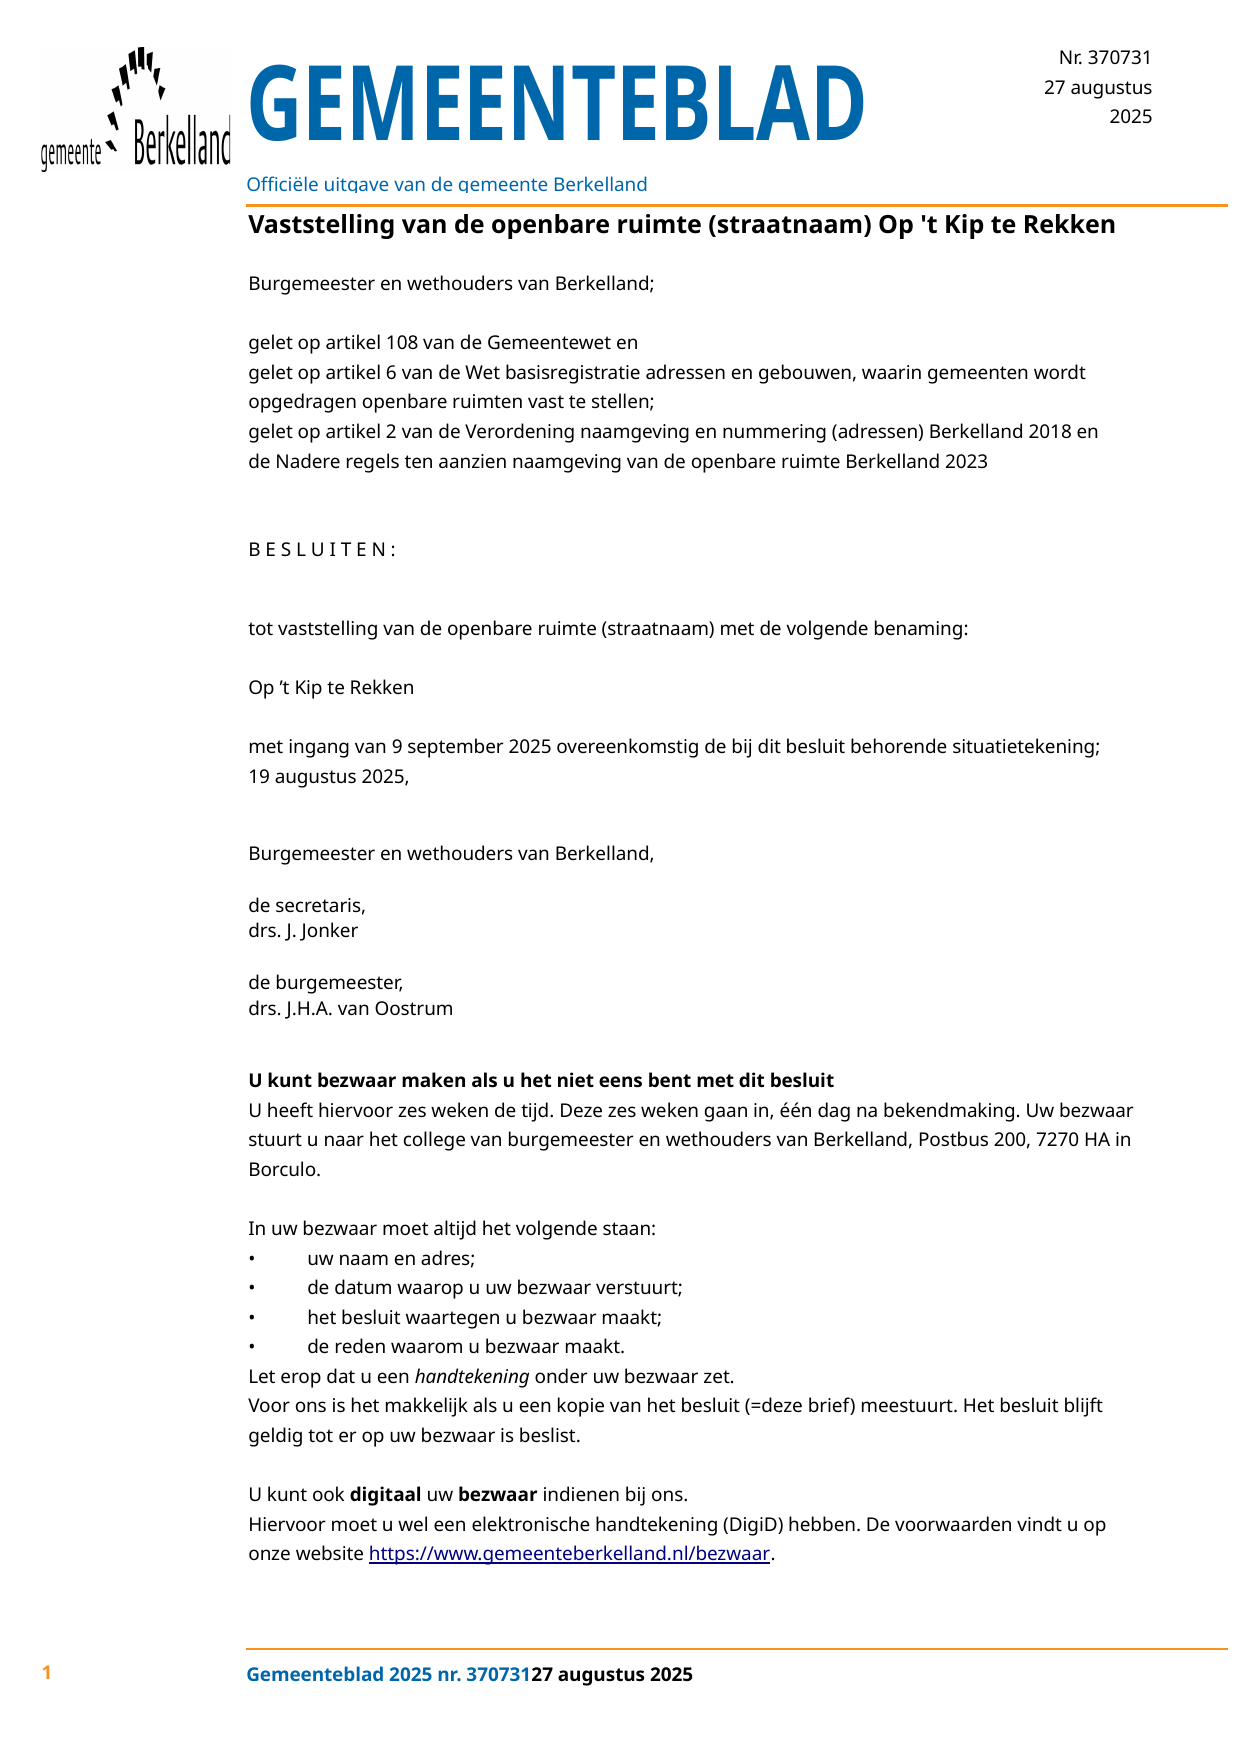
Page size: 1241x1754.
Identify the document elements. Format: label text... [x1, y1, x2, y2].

text U kunt bezwaar maken als u het niet eens bent met dit besluit [248, 1067, 1152, 1093]
text tot vaststelling van de openbare ruimte (straatnaam) met de volgende benaming: [248, 615, 1152, 641]
list uw naam en adres; [248, 1245, 1152, 1270]
text gelet op artikel 2 van de Verordening naamgeving en nummering (adressen) Berkelland 2018 en [248, 418, 1152, 444]
text gelet op artikel 6 van de Wet basisregistratie adressen en gebouwen, waarin gemeenten wordt opgedragen openbare ruimten vast te stellen; [248, 359, 1152, 414]
text de burgemeester, [248, 969, 1152, 995]
text gelet op artikel 108 van de Gemeentewet en [248, 329, 1152, 355]
text drs. J. Jonker [248, 918, 1152, 943]
text Burgemeester en wethouders van Berkelland; [248, 270, 1152, 296]
list het besluit waartegen u bezwaar maakt; [248, 1304, 1152, 1329]
text Vaststelling van de openbare ruimte (straatnaam) Op 't Kip te Rekken [248, 207, 1152, 241]
text B E S L U I T E N : [248, 537, 1152, 562]
text de Nadere regels ten aanzien naamgeving van de openbare ruimte Berkelland 2023 [248, 448, 1152, 473]
text In uw bezwaar moet altijd het volgende staan: [248, 1215, 1152, 1241]
text Voor ons is het makkelijk als u een kopie van het besluit (=deze brief) meestuurt. Het besluit blijft geldig tot er op uw bezwaar is beslist. [248, 1393, 1152, 1448]
text met ingang van 9 september 2025 overeenkomstig de bij dit besluit behorende situatietekening; [248, 734, 1152, 759]
text de secretaris, [248, 892, 1152, 918]
list de datum waarop u uw bezwaar verstuurt; [248, 1274, 1152, 1300]
text U kunt ook digitaal uw bezwaar indienen bij ons. [248, 1481, 1152, 1507]
text Op ’t Kip te Rekken [248, 674, 1152, 700]
text Hiervoor moet u wel een elektronische handtekening (DigiD) hebben. De voorwaarden vindt u op onze website https://www.gemeenteberkelland.nl/bezwaar. [248, 1511, 1152, 1566]
text U heeft hiervoor zes weken de tijd. Deze zes weken gaan in, één dag na bekendmaking. Uw bezwaar stuurt u naar het college van burgemeester en wethouders van Berkelland, Postbus 200, 7270 HA in Borculo. [248, 1097, 1152, 1182]
text Burgemeester en wethouders van Berkelland, [248, 841, 1152, 866]
list de reden waarom u bezwaar maakt. [248, 1333, 1152, 1359]
text Let erop dat u een handtekening onder uw bezwaar zet. [248, 1363, 1152, 1389]
picture [41, 47, 231, 172]
text drs. J.H.A. van Oostrum [248, 995, 1152, 1021]
text 19 augustus 2025, [248, 763, 1152, 789]
